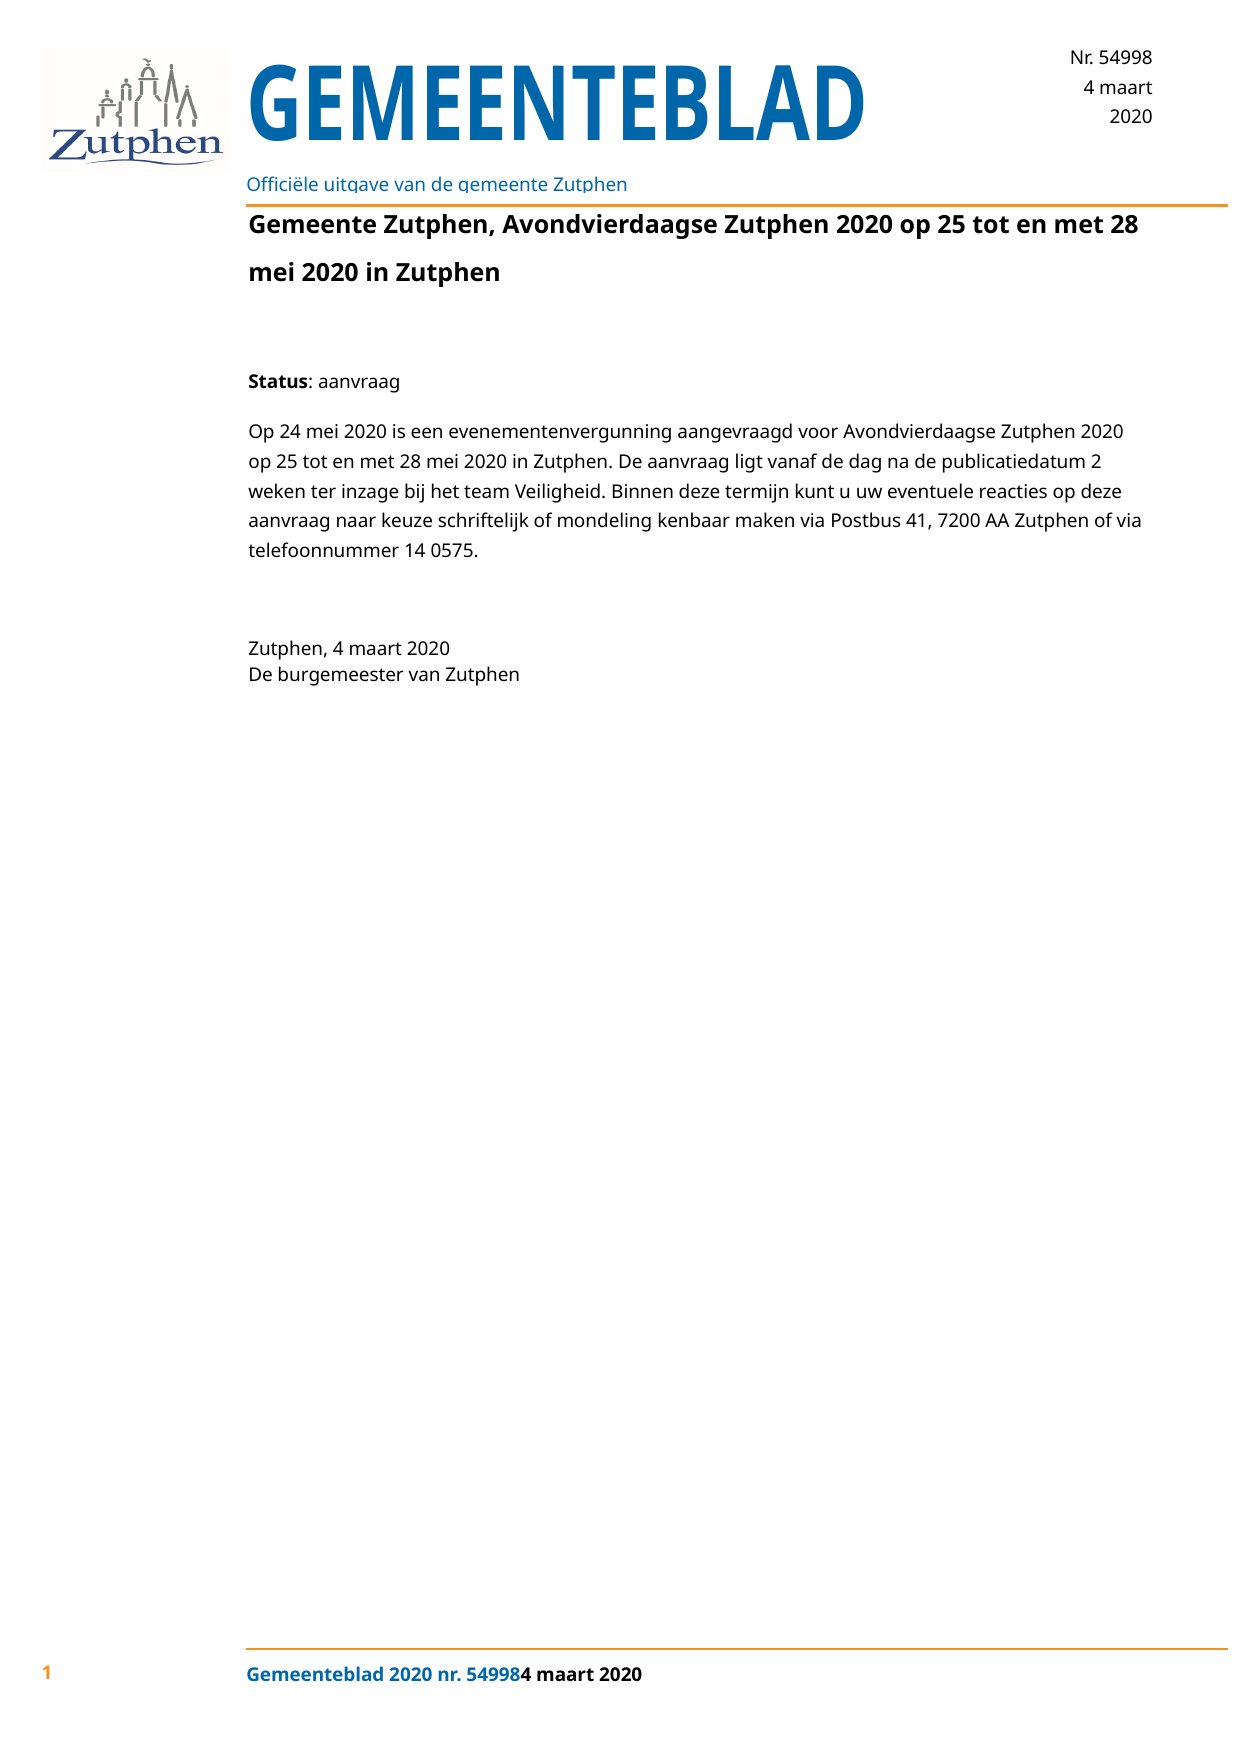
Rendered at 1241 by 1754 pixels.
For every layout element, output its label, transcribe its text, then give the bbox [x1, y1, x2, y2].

text Status: aanvraag [248, 368, 1152, 394]
text De burgemeester van Zutphen [248, 661, 1152, 687]
text Op 24 mei 2020 is een evenementenvergunning aangevraagd voor Avondvierdaagse Zutphen 2020 op 25 tot en met 28 mei 2020 in Zutphen. De aanvraag ligt vanaf de dag na de publicatiedatum 2 weken ter inzage bij het team Veiligheid. Binnen deze termijn kunt u uw eventuele reacties op deze aanvraag naar keuze schriftelijk of mondeling kenbaar maken via Postbus 41, 7200 AA Zutphen of via telefoonnummer 14 0575. [248, 419, 1152, 563]
picture [41, 47, 231, 172]
text Gemeente Zutphen, Avondvierdaagse Zutphen 2020 op 25 tot en met 28 mei 2020 in Zutphen [248, 207, 1152, 288]
text Zutphen, 4 maart 2020 [248, 635, 1152, 661]
